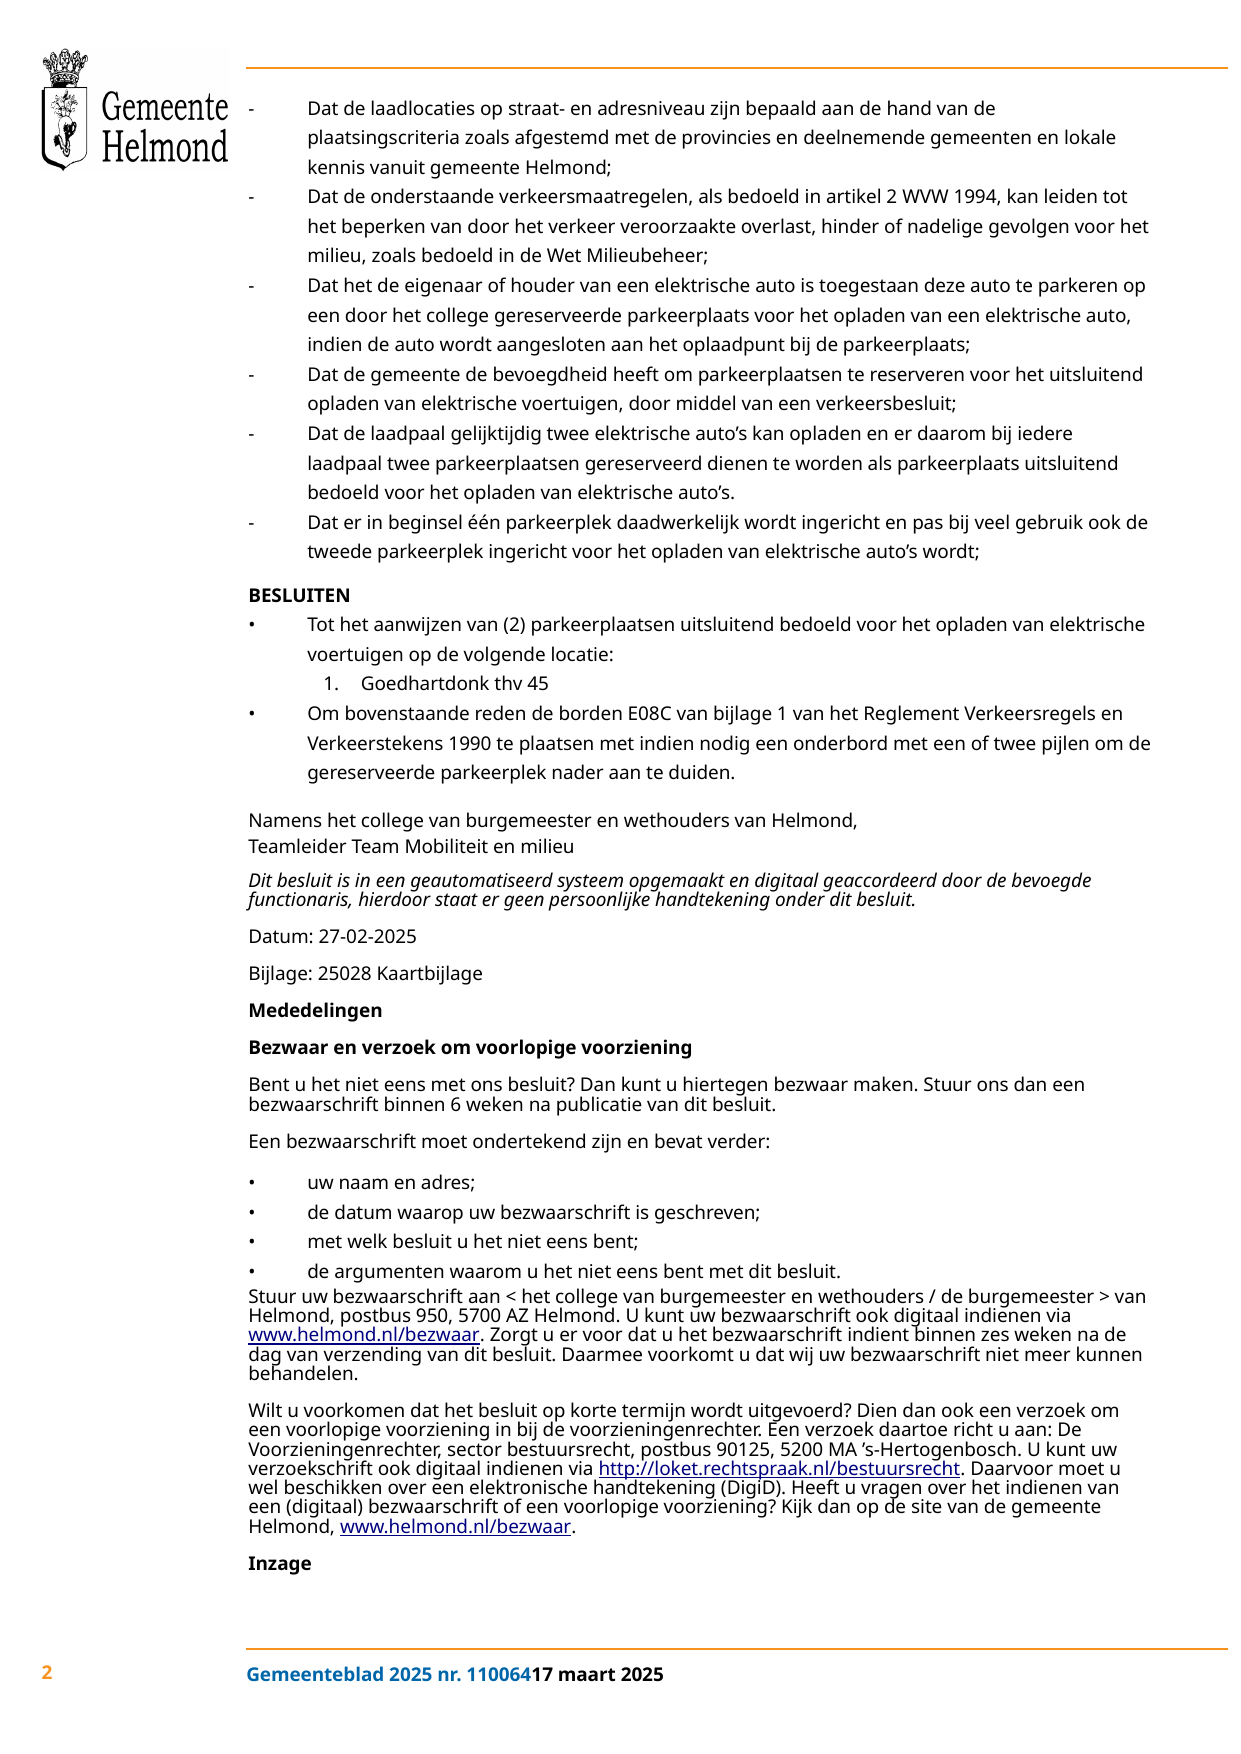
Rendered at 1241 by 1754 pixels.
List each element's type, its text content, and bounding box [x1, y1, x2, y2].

list Dat de gemeente de bevoegdheid heeft om parkeerplaatsen te reserveren voor het uitsluitend opladen van elektrische voertuigen, door middel van een verkeersbesluit; [248, 361, 1152, 416]
text Mededelingen [248, 1002, 1152, 1022]
text Namens het college van burgemeester en wethouders van Helmond, [248, 807, 1152, 833]
text Stuur uw bezwaarschrift aan < het college van burgemeester en wethouders / de burgemeester > van Helmond, postbus 950, 5700 AZ Helmond. U kunt uw bezwaarschrift ook digitaal indienen via www.helmond.nl/bezwaar. Zorgt u er voor dat u het bezwaarschrift indient binnen zes weken na de dag van verzending van dit besluit. Daarmee voorkomt u dat wij uw bezwaarschrift niet meer kunnen behandelen. [248, 1288, 1152, 1384]
list Dat de laadpaal gelijktijdig twee elektrische auto’s kan opladen en er daarom bij iedere laadpaal twee parkeerplaatsen gereserveerd dienen te worden als parkeerplaats uitsluitend bedoeld voor het opladen van elektrische auto’s. [248, 420, 1152, 505]
text Dit besluit is in een geautomatiseerd systeem opgemaakt en digitaal geaccordeerd door de bevoegde functionaris, hierdoor staat er geen persoonlijke handtekening onder dit besluit. [248, 872, 1152, 911]
text Inzage [248, 1554, 1152, 1574]
list Tot het aanwijzen van (2) parkeerplaatsen uitsluitend bedoeld voor het opladen van elektrische voertuigen op de volgende locatie: [248, 611, 1152, 667]
text Datum: 27-02-2025 [248, 928, 1152, 948]
text Bijlage: 25028 Kaartbijlage [248, 965, 1152, 985]
text Bezwaar en verzoek om voorlopige voorziening [248, 1039, 1152, 1059]
list Goedhartdonk thv 45 [323, 671, 1152, 696]
text Wilt u voorkomen dat het besluit op korte termijn wordt uitgevoerd? Dien dan ook een verzoek om een voorlopige voorziening in bij de voorzieningenrechter. Een verzoek daartoe richt u aan: De Voorzieningenrechter, sector bestuursrecht, postbus 90125, 5200 MA ’s-Hertogenbosch. U kunt uw verzoekschrift ook digitaal indienen via http://loket.rechtspraak.nl/bestuursrecht. Daarvoor moet u wel beschikken over een elektronische handtekening (DigiD). Heeft u vragen over het indienen van een (digitaal) bezwaarschrift of een voorlopige voorziening? Kijk dan op de site van de gemeente Helmond, www.helmond.nl/bezwaar. [248, 1402, 1152, 1537]
text BESLUITEN [248, 582, 1152, 607]
list Dat het de eigenaar of houder van een elektrische auto is toegestaan deze auto te parkeren op een door het college gereserveerde parkeerplaats voor het opladen van een elektrische auto, indien de auto wordt aangesloten aan het oplaadpunt bij de parkeerplaats; [248, 272, 1152, 357]
text Teamleider Team Mobiliteit en milieu [248, 833, 1152, 858]
list de argumenten waarom u het niet eens bent met dit besluit. [248, 1258, 1152, 1284]
list Dat de laadlocaties op straat- en adresniveau zijn bepaald aan de hand van de plaatsingscriteria zoals afgestemd met de provincies en deelnemende gemeenten en lokale kennis vanuit gemeente Helmond; [248, 95, 1152, 180]
list de datum waarop uw bezwaarschrift is geschreven; [248, 1199, 1152, 1225]
list Dat er in beginsel één parkeerplek daadwerkelijk wordt ingericht en pas bij veel gebruik ook de tweede parkeerplek ingericht voor het opladen van elektrische auto’s wordt; [248, 509, 1152, 564]
text Bent u het niet eens met ons besluit? Dan kunt u hiertegen bezwaar maken. Stuur ons dan een bezwaarschrift binnen 6 weken na publicatie van dit besluit. [248, 1076, 1152, 1115]
list met welk besluit u het niet eens bent; [248, 1229, 1152, 1254]
list Dat de onderstaande verkeersmaatregelen, als bedoeld in artikel 2 WVW 1994, kan leiden tot het beperken van door het verkeer veroorzaakte overlast, hinder of nadelige gevolgen voor het milieu, zoals bedoeld in de Wet Milieubeheer; [248, 183, 1152, 268]
text Een bezwaarschrift moet ondertekend zijn en bevat verder: [248, 1133, 1152, 1152]
list uw naam en adres; [248, 1169, 1152, 1195]
list Om bovenstaande reden de borden E08C van bijlage 1 van het Reglement Verkeersregels en Verkeerstekens 1990 te plaatsen met indien nodig een onderbord met een of twee pijlen om de gereserveerde parkeerplek nader aan te duiden. [248, 700, 1152, 785]
picture [41, 47, 231, 172]
